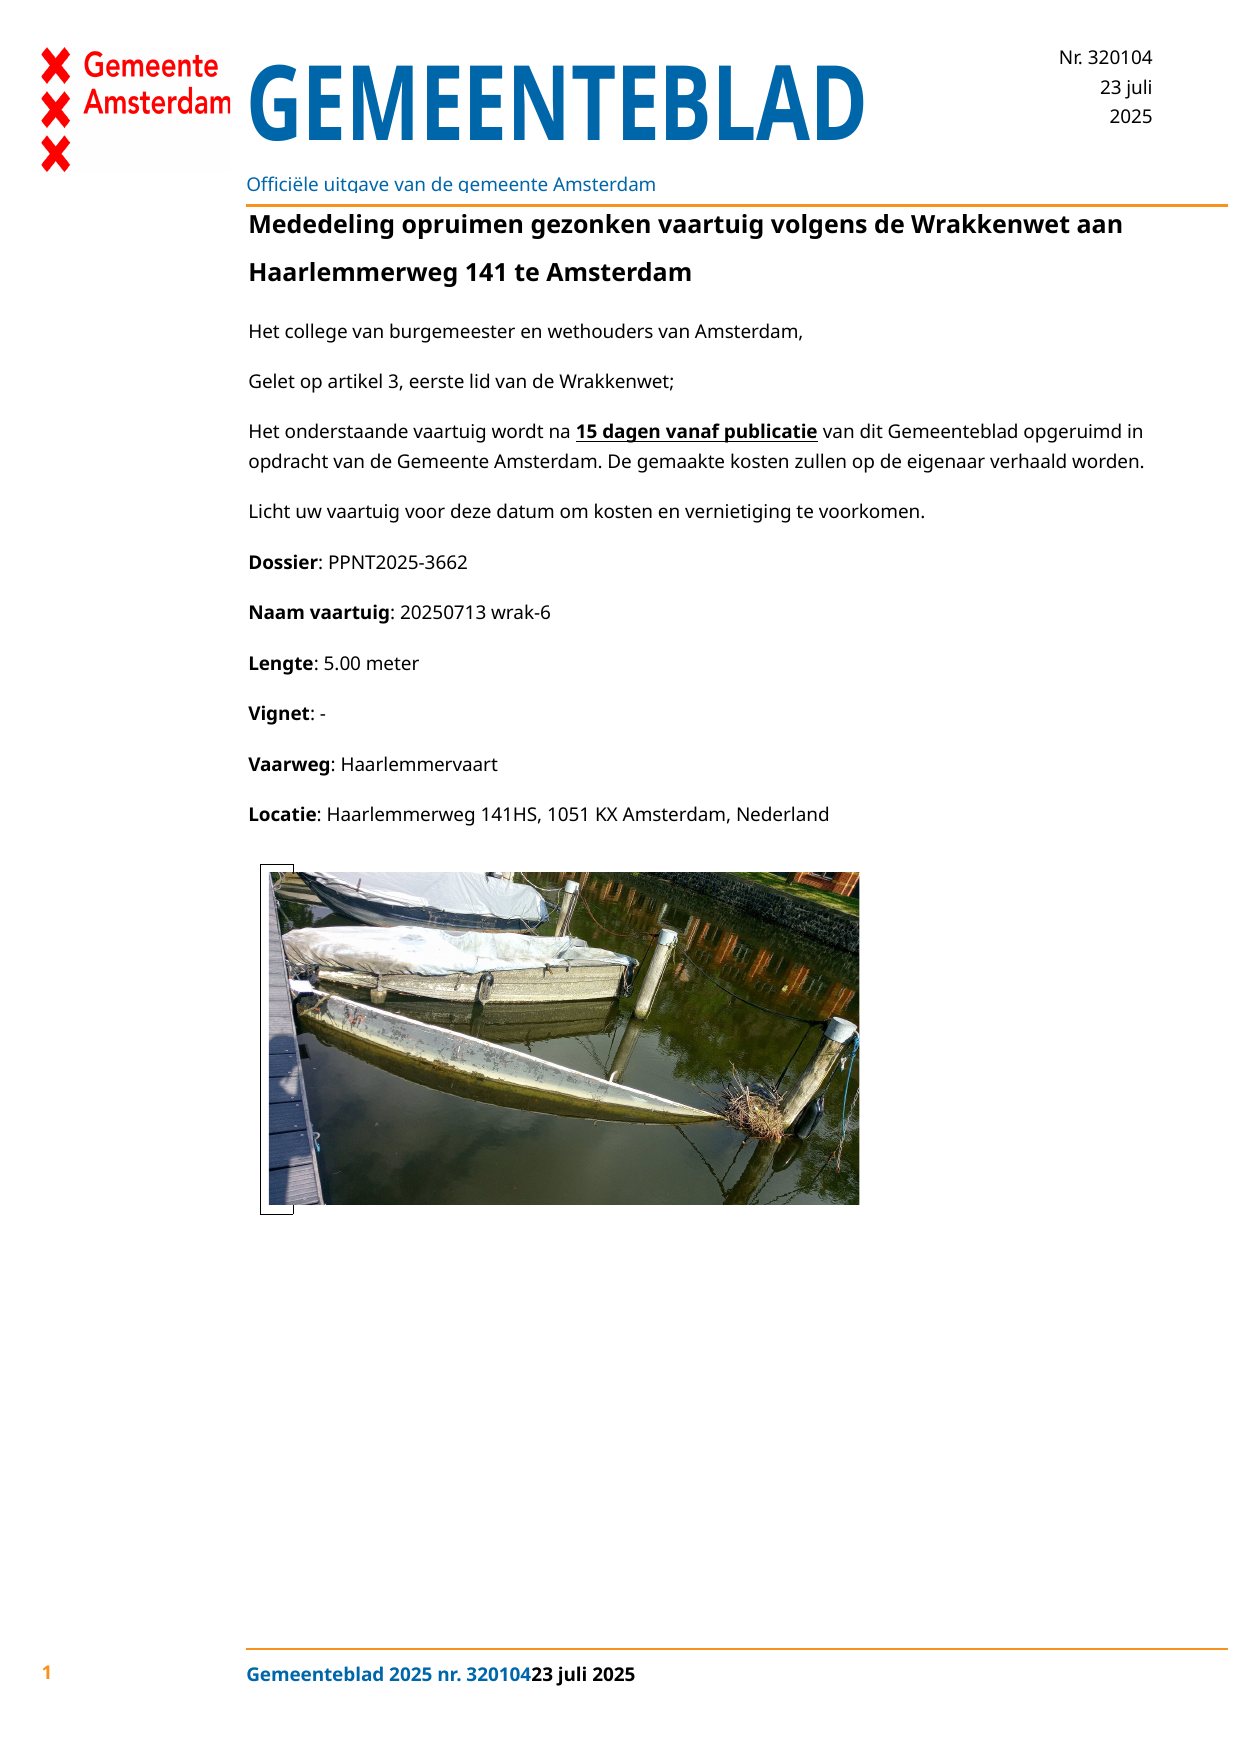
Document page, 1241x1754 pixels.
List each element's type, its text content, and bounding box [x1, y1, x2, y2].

picture [41, 47, 231, 172]
text Vignet: - [248, 700, 1152, 726]
text Het onderstaande vaartuig wordt na 15 dagen vanaf publicatie van dit Gemeenteblad opgeruimd in opdracht van de Gemeente Amsterdam. De gemaakte kosten zullen op de eigenaar verhaald worden. [248, 419, 1152, 474]
text Mededeling opruimen gezonken vaartuig volgens de Wrakkenwet aan Haarlemmerweg 141 te Amsterdam [248, 207, 1152, 288]
text Dossier: PPNT2025-3662 [248, 549, 1152, 575]
text Lengte: 5.00 meter [248, 650, 1152, 676]
text Naam vaartuig: 20250713 wrak-6 [248, 599, 1152, 625]
text Vaarweg: Haarlemmervaart [248, 751, 1152, 777]
picture [268, 872, 860, 1205]
text Gelet op artikel 3, eerste lid van de Wrakkenwet; [248, 368, 1152, 394]
text Het college van burgemeester en wethouders van Amsterdam, [248, 318, 1152, 344]
text Licht uw vaartuig voor deze datum om kosten en vernietiging te voorkomen. [248, 499, 1152, 524]
text Locatie: Haarlemmerweg 141HS, 1051 KX Amsterdam, Nederland [248, 801, 1152, 827]
